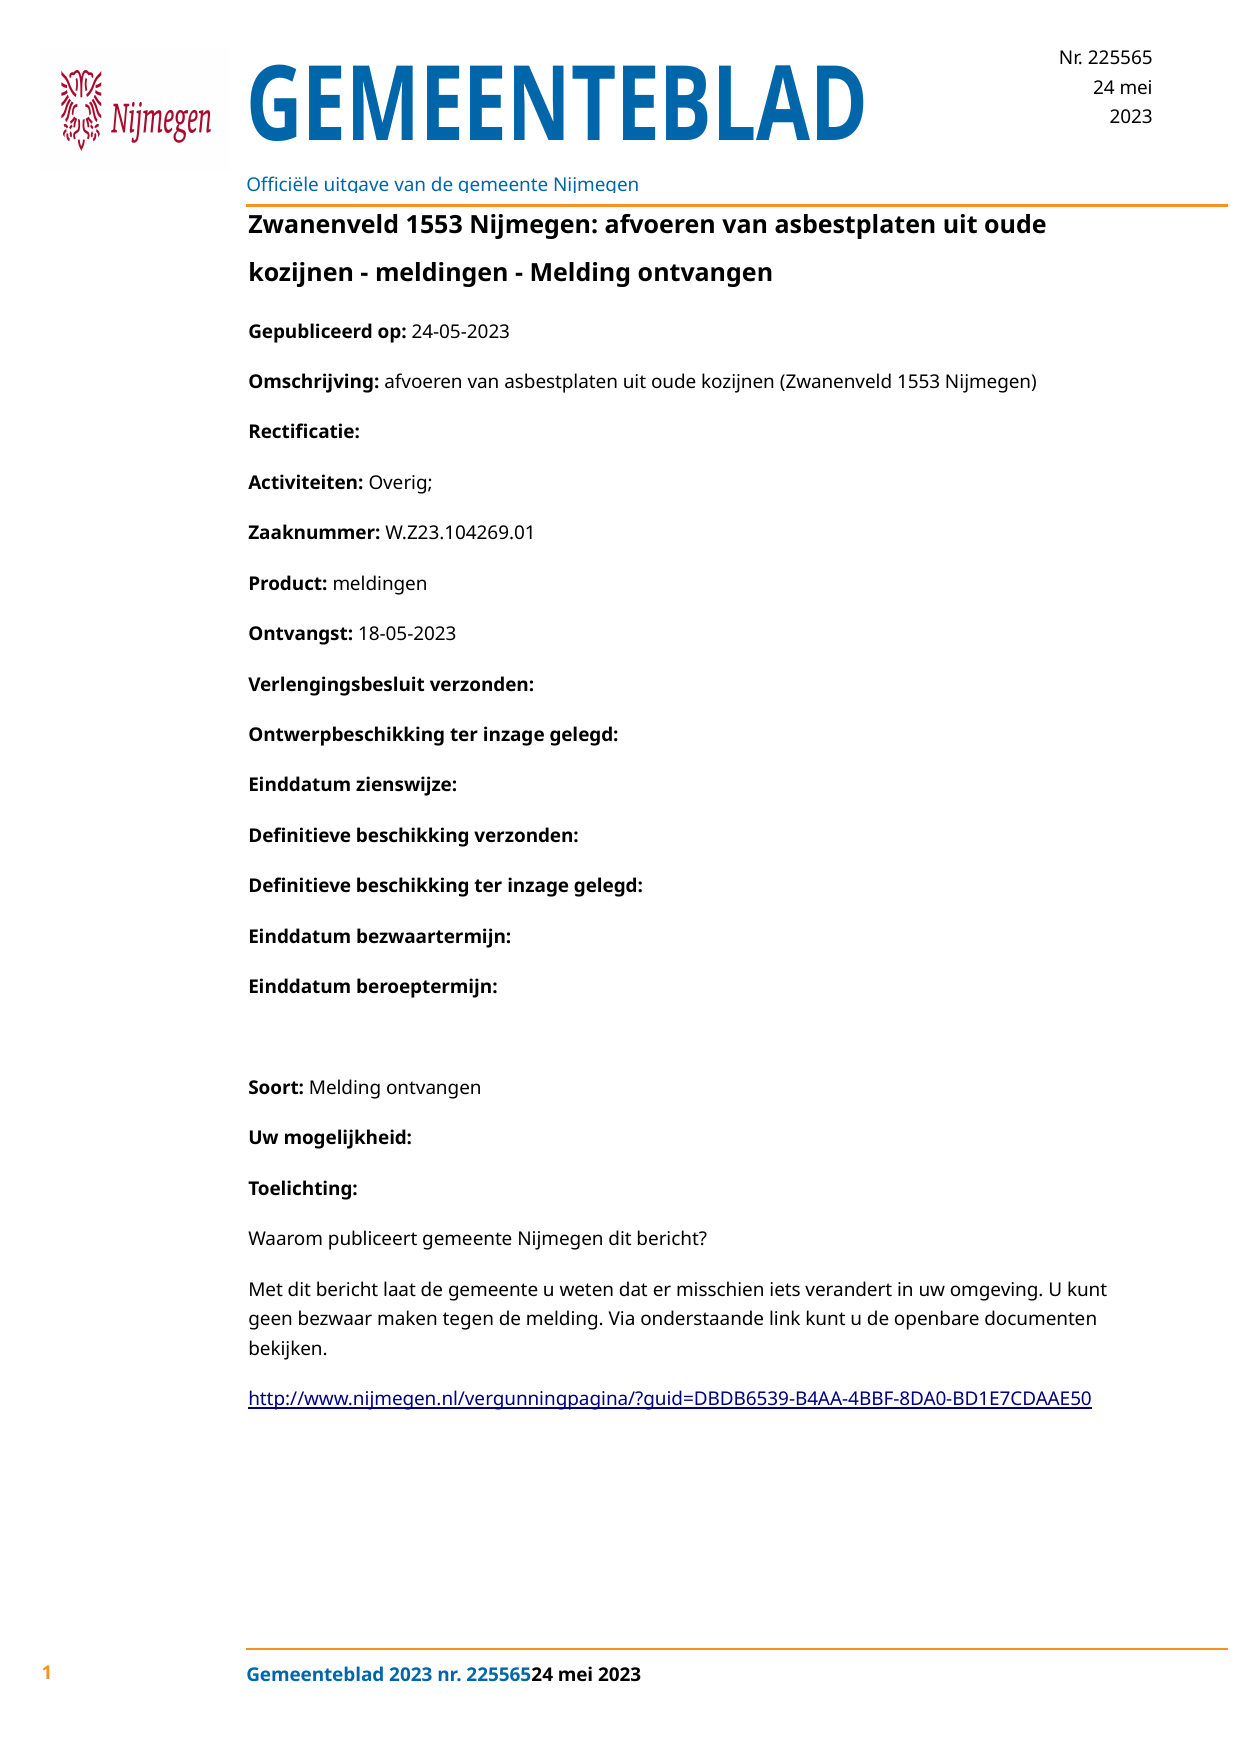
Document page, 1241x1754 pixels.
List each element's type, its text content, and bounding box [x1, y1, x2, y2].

text Zaaknummer: W.Z23.104269.01 [248, 519, 1152, 545]
text Gepubliceerd op: 24-05-2023 [248, 318, 1152, 344]
text http://www.nijmegen.nl/vergunningpagina/?guid=DBDB6539-B4AA-4BBF-8DA0-BD1E7CDAAE50 [248, 1385, 1152, 1411]
text Soort: Melding ontvangen [248, 1074, 1152, 1100]
text Toelichting: [248, 1175, 1152, 1201]
text Einddatum bezwaartermijn: [248, 923, 1152, 949]
text Met dit bericht laat de gemeente u weten dat er misschien iets verandert in uw omgeving. U kunt geen bezwaar maken tegen de melding. Via onderstaande link kunt u de openbare documenten bekijken. [248, 1276, 1152, 1361]
text Uw mogelijkheid: [248, 1124, 1152, 1150]
text Activiteiten: Overig; [248, 469, 1152, 495]
picture [41, 47, 231, 172]
text Rectificatie: [248, 419, 1152, 444]
text Definitieve beschikking verzonden: [248, 822, 1152, 848]
text Ontvangst: 18-05-2023 [248, 620, 1152, 646]
text Definitieve beschikking ter inzage gelegd: [248, 872, 1152, 898]
text Product: meldingen [248, 570, 1152, 596]
text Ontwerpbeschikking ter inzage gelegd: [248, 721, 1152, 747]
text Verlengingsbesluit verzonden: [248, 671, 1152, 697]
text Waarom publiceert gemeente Nijmegen dit bericht? [248, 1225, 1152, 1251]
text Zwanenveld 1553 Nijmegen: afvoeren van asbestplaten uit oude kozijnen - meldingen - Melding ontvangen [248, 207, 1152, 288]
text Omschrijving: afvoeren van asbestplaten uit oude kozijnen (Zwanenveld 1553 Nijmegen) [248, 368, 1152, 394]
text Einddatum beroeptermijn: [248, 973, 1152, 999]
text Einddatum zienswijze: [248, 772, 1152, 797]
